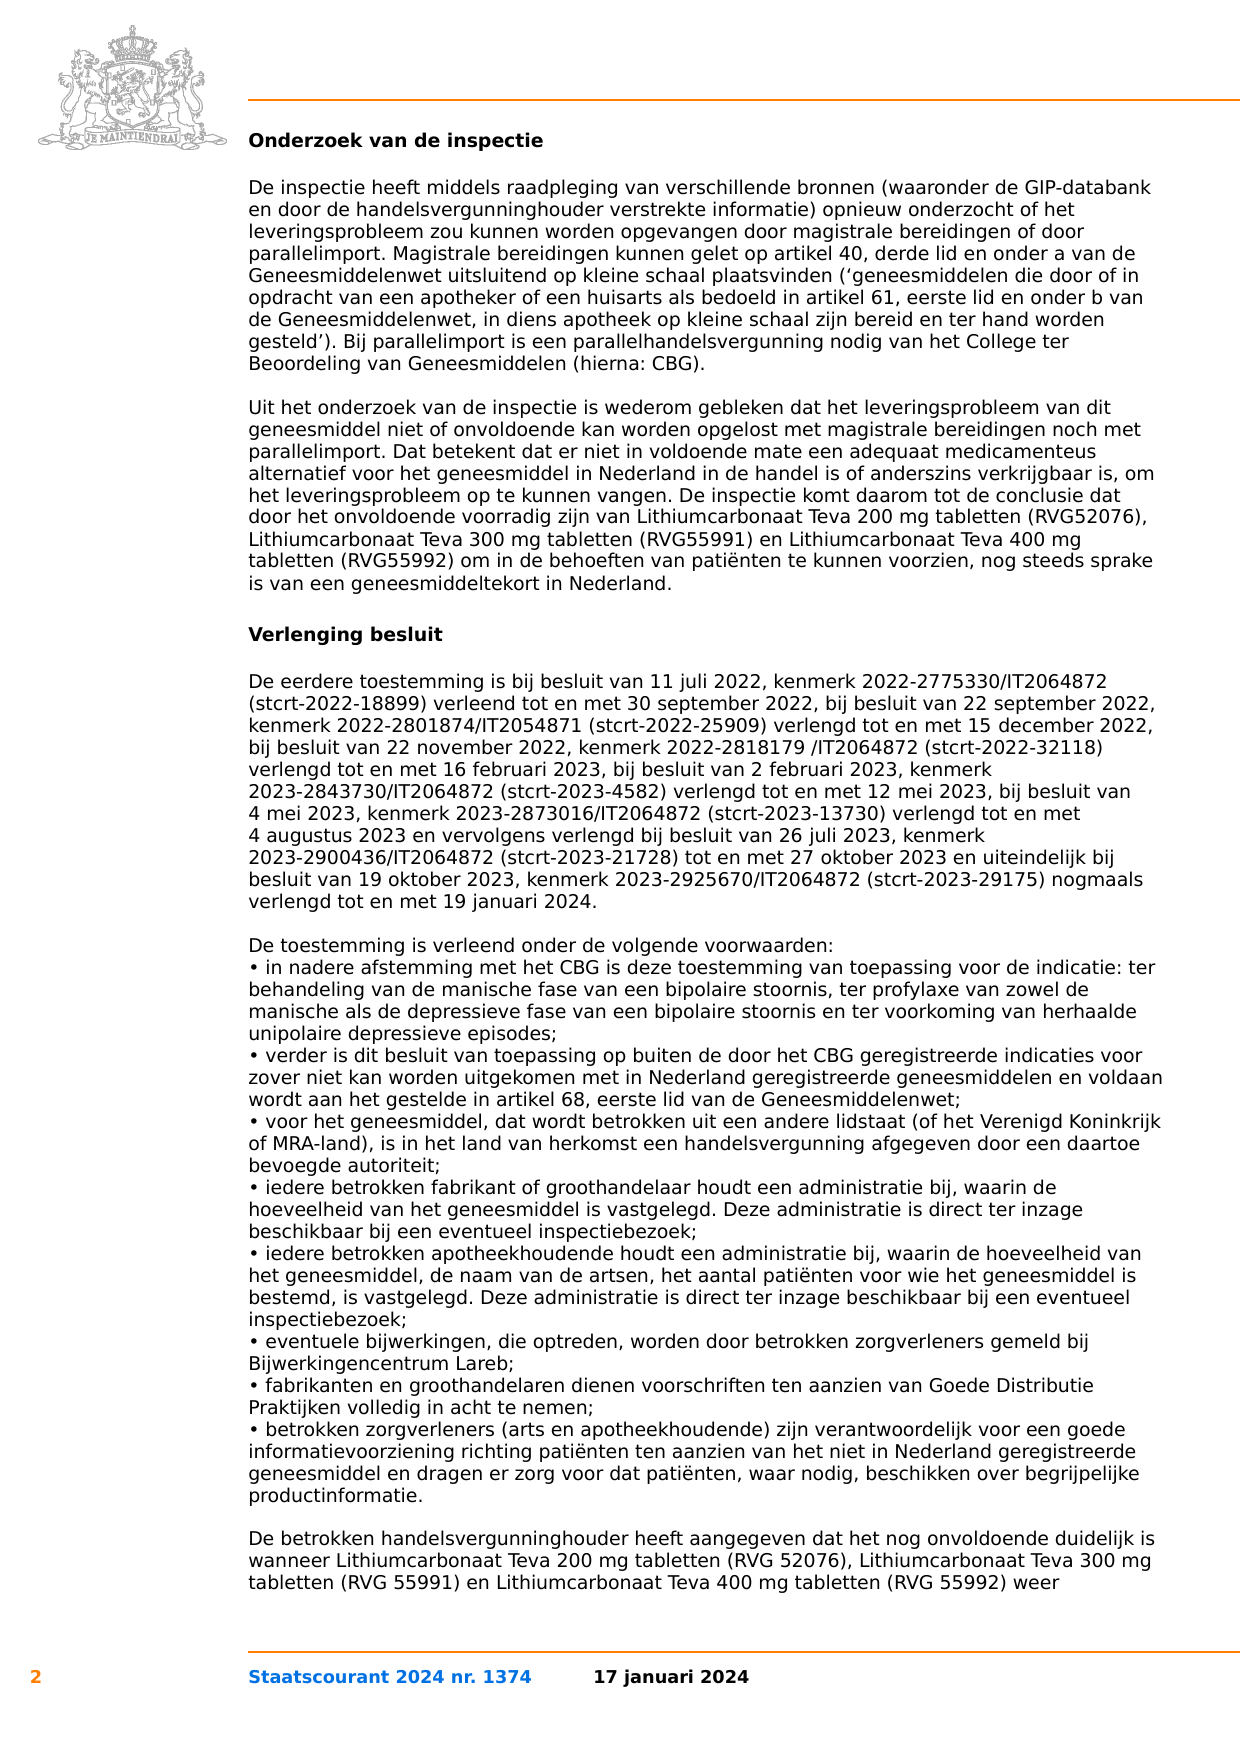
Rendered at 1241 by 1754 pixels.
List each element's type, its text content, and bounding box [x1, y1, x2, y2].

text Uit het onderzoek van de inspectie is wederom gebleken dat het leveringsprobleem van dit geneesmiddel niet of onvoldoende kan worden opgelost met magistrale bereidingen noch met parallelimport. Dat betekent dat er niet in voldoende mate een adequaat medicamenteus alternatief voor het geneesmiddel in Nederland in de handel is of anderszins verkrijgbaar is, om het leveringsprobleem op te kunnen vangen. De inspectie komt daarom tot de conclusie dat door het onvoldoende voorradig zijn van Lithiumcarbonaat Teva 200 mg tabletten (RVG52076), Lithiumcarbonaat Teva 300 mg tabletten (RVG55991) en Lithiumcarbonaat Teva 400 mg tabletten (RVG55992) om in de behoeften van patiënten te kunnen voorzien, nog steeds sprake is van een geneesmiddeltekort in Nederland. [248, 397, 1163, 594]
text De inspectie heeft middels raadpleging van verschillende bronnen (waaronder de GIP-databank en door de handelsvergunninghouder verstrekte informatie) opnieuw onderzocht of het leveringsprobleem zou kunnen worden opgevangen door magistrale bereidingen of door parallelimport. Magistrale bereidingen kunnen gelet op artikel 40, derde lid en onder a van de Geneesmiddelenwet uitsluitend op kleine schaal plaatsvinden (‘geneesmiddelen die door of in opdracht van een apotheker of een huisarts als bedoeld in artikel 61, eerste lid en onder b van de Geneesmiddelenwet, in diens apotheek op kleine schaal zijn bereid en ter hand worden gesteld’). Bij parallelimport is een parallelhandelsvergunning nodig van het College ter Beoordeling van Geneesmiddelen (hierna: CBG). [248, 177, 1163, 375]
subtitle Onderzoek van de inspectie [248, 130, 1163, 152]
text • fabrikanten en groothandelaren dienen voorschriften ten aanzien van Goede Distributie Praktijken volledig in acht te nemen; [248, 1374, 1163, 1418]
text De eerdere toestemming is bij besluit van 11 juli 2022, kenmerk 2022-2775330/IT2064872 (stcrt-2022-18899) verleend tot en met 30 september 2022, bij besluit van 22 september 2022, kenmerk 2022-2801874/IT2054871 (stcrt-2022-25909) verlengd tot en met 15 december 2022, bij besluit van 22 november 2022, kenmerk 2022-2818179 /IT2064872 (stcrt-2022-32118) verlengd tot en met 16 februari 2023, bij besluit van 2 februari 2023, kenmerk 2023-2843730/IT2064872 (stcrt-2023-4582) verlengd tot en met 12 mei 2023, bij besluit van 4 mei 2023, kenmerk 2023-2873016/IT2064872 (stcrt-2023-13730) verlengd tot en met 4 augustus 2023 en vervolgens verlengd bij besluit van 26 juli 2023, kenmerk 2023-2900436/IT2064872 (stcrt-2023-21728) tot en met 27 oktober 2023 en uiteindelijk bij besluit van 19 oktober 2023, kenmerk 2023-2925670/IT2064872 (stcrt-2023-29175) nogmaals verlengd tot en met 19 januari 2024. [248, 671, 1163, 913]
subtitle Verlenging besluit [248, 624, 1163, 646]
text • eventuele bijwerkingen, die optreden, worden door betrokken zorgverleners gemeld bij Bijwerkingencentrum Lareb; [248, 1331, 1163, 1374]
text • voor het geneesmiddel, dat wordt betrokken uit een andere lidstaat (of het Verenigd Koninkrijk of MRA-land), is in het land van herkomst een handelsvergunning afgegeven door een daartoe bevoegde autoriteit; [248, 1111, 1163, 1177]
text • iedere betrokken fabrikant of groothandelaar houdt een administratie bij, waarin de hoeveelheid van het geneesmiddel is vastgelegd. Deze administratie is direct ter inzage beschikbaar bij een eventueel inspectiebezoek; [248, 1177, 1163, 1243]
text • betrokken zorgverleners (arts en apotheekhoudende) zijn verantwoordelijk voor een goede informatievoorziening richting patiënten ten aanzien van het niet in Nederland geregistreerde geneesmiddel en dragen er zorg voor dat patiënten, waar nodig, beschikken over begrijpelijke productinformatie. [248, 1418, 1163, 1506]
text • verder is dit besluit van toepassing op buiten de door het CBG geregistreerde indicaties voor zover niet kan worden uitgekomen met in Nederland geregistreerde geneesmiddelen en voldaan wordt aan het gestelde in artikel 68, eerste lid van de Geneesmiddelenwet; [248, 1045, 1163, 1111]
text • iedere betrokken apotheekhoudende houdt een administratie bij, waarin de hoeveelheid van het geneesmiddel, de naam van de artsen, het aantal patiënten voor wie het geneesmiddel is bestemd, is vastgelegd. Deze administratie is direct ter inzage beschikbaar bij een eventueel inspectiebezoek; [248, 1243, 1163, 1331]
text De toestemming is verleend onder de volgende voorwaarden: [248, 935, 1163, 957]
text • in nadere afstemming met het CBG is deze toestemming van toepassing voor de indicatie: ter behandeling van de manische fase van een bipolaire stoornis, ter profylaxe van zowel de manische als de depressieve fase van een bipolaire stoornis en ter voorkoming van herhaalde unipolaire depressieve episodes; [248, 957, 1163, 1045]
text De betrokken handelsvergunninghouder heeft aangegeven dat het nog onvoldoende duidelijk is wanneer Lithiumcarbonaat Teva 200 mg tabletten (RVG 52076), Lithiumcarbonaat Teva 300 mg tabletten (RVG 55991) en Lithiumcarbonaat Teva 400 mg tabletten (RVG 55992) weer [248, 1528, 1163, 1594]
picture [38, 25, 227, 150]
